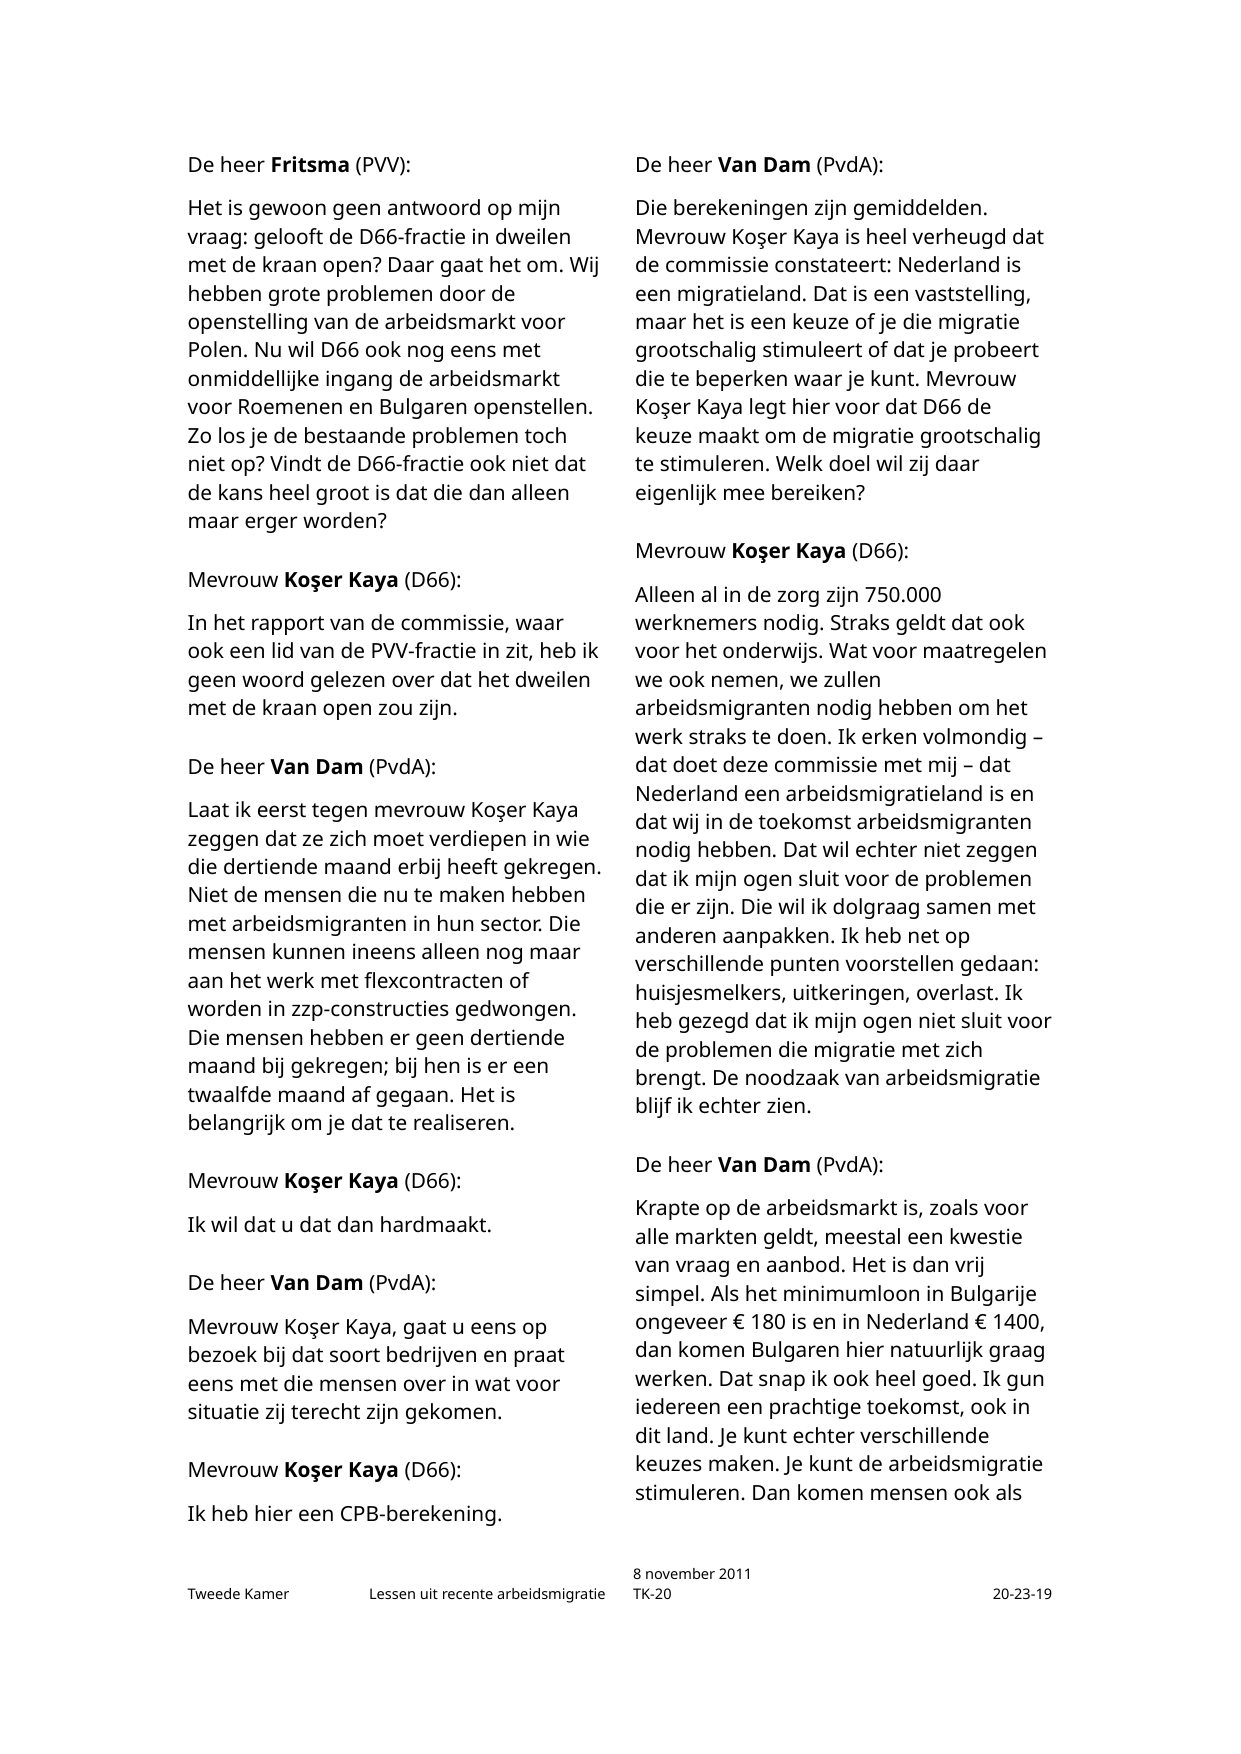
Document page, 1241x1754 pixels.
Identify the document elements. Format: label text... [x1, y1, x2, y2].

text De heer Fritsma (PVV): [187, 150, 605, 178]
text Krapte op de arbeidsmarkt is, zoals voor alle markten geldt, meestal een kwestie van vraag en aanbod. Het is dan vrij simpel. Als het minimumloon in Bulgarije ongeveer € 180 is en in Nederland € 1400, dan komen Bulgaren hier natuurlijk graag werken. Dat snap ik ook heel goed. Ik gun iedereen een prachtige toekomst, ook in dit land. Je kunt echter verschillende keuzes maken. Je kunt de arbeidsmigratie stimuleren. Dan komen mensen ook als [635, 1193, 1053, 1506]
text In het rapport van de commissie, waar ook een lid van de PVV-fractie in zit, heb ik geen woord gelezen over dat het dweilen met de kraan open zou zijn. [187, 608, 605, 722]
text Laat ik eerst tegen mevrouw Koşer Kaya zeggen dat ze zich moet verdiepen in wie die dertiende maand erbij heeft gekregen. Niet de mensen die nu te maken hebben met arbeidsmigranten in hun sector. Die mensen kunnen ineens alleen nog maar aan het werk met flexcontracten of worden in zzp-constructies gedwongen. Die mensen hebben er geen dertiende maand bij gekregen; bij hen is er een twaalfde maand af gegaan. Het is belangrijk om je dat te realiseren. [187, 795, 605, 1137]
text De heer Van Dam (PvdA): [635, 150, 1053, 178]
text Mevrouw Koşer Kaya (D66): [187, 565, 605, 593]
text Mevrouw Koşer Kaya (D66): [635, 536, 1053, 565]
text Het is gewoon geen antwoord op mijn vraag: gelooft de D66-fractie in dweilen met de kraan open? Daar gaat het om. Wij hebben grote problemen door de openstelling van de arbeidsmarkt voor Polen. Nu wil D66 ook nog eens met onmiddellijke ingang de arbeidsmarkt voor Roemenen en Bulgaren openstellen. Zo los je de bestaande problemen toch niet op? Vindt de D66-fractie ook niet dat de kans heel groot is dat die dan alleen maar erger worden? [187, 193, 605, 535]
text De heer Van Dam (PvdA): [635, 1150, 1053, 1178]
text Mevrouw Koşer Kaya (D66): [187, 1456, 605, 1484]
text Ik wil dat u dat dan hardmaakt. [187, 1210, 605, 1238]
text Ik heb hier een CPB-berekening. [187, 1499, 605, 1527]
text De heer Van Dam (PvdA): [187, 752, 605, 780]
text De heer Van Dam (PvdA): [187, 1268, 605, 1297]
text Die berekeningen zijn gemiddelden. Mevrouw Koşer Kaya is heel verheugd dat de commissie constateert: Nederland is een migratieland. Dat is een vaststelling, maar het is een keuze of je die migratie grootschalig stimuleert of dat je probeert die te beperken waar je kunt. Mevrouw Koşer Kaya legt hier voor dat D66 de keuze maakt om de migratie grootschalig te stimuleren. Welk doel wil zij daar eigenlijk mee bereiken? [635, 193, 1053, 506]
text Mevrouw Koşer Kaya, gaat u eens op bezoek bij dat soort bedrijven en praat eens met die mensen over in wat voor situatie zij terecht zijn gekomen. [187, 1312, 605, 1426]
text Alleen al in de zorg zijn 750.000 werknemers nodig. Straks geldt dat ook voor het onderwijs. Wat voor maatregelen we ook nemen, we zullen arbeidsmigranten nodig hebben om het werk straks te doen. Ik erken volmondig – dat doet deze commissie met mij – dat Nederland een arbeidsmigratieland is en dat wij in de toekomst arbeidsmigranten nodig hebben. Dat wil echter niet zeggen dat ik mijn ogen sluit voor de problemen die er zijn. Die wil ik dolgraag samen met anderen aanpakken. Ik heb net op verschillende punten voorstellen gedaan: huisjesmelkers, uitkeringen, overlast. Ik heb gezegd dat ik mijn ogen niet sluit voor de problemen die migratie met zich brengt. De noodzaak van arbeidsmigratie blijf ik echter zien. [635, 580, 1053, 1120]
text Mevrouw Koşer Kaya (D66): [187, 1167, 605, 1195]
